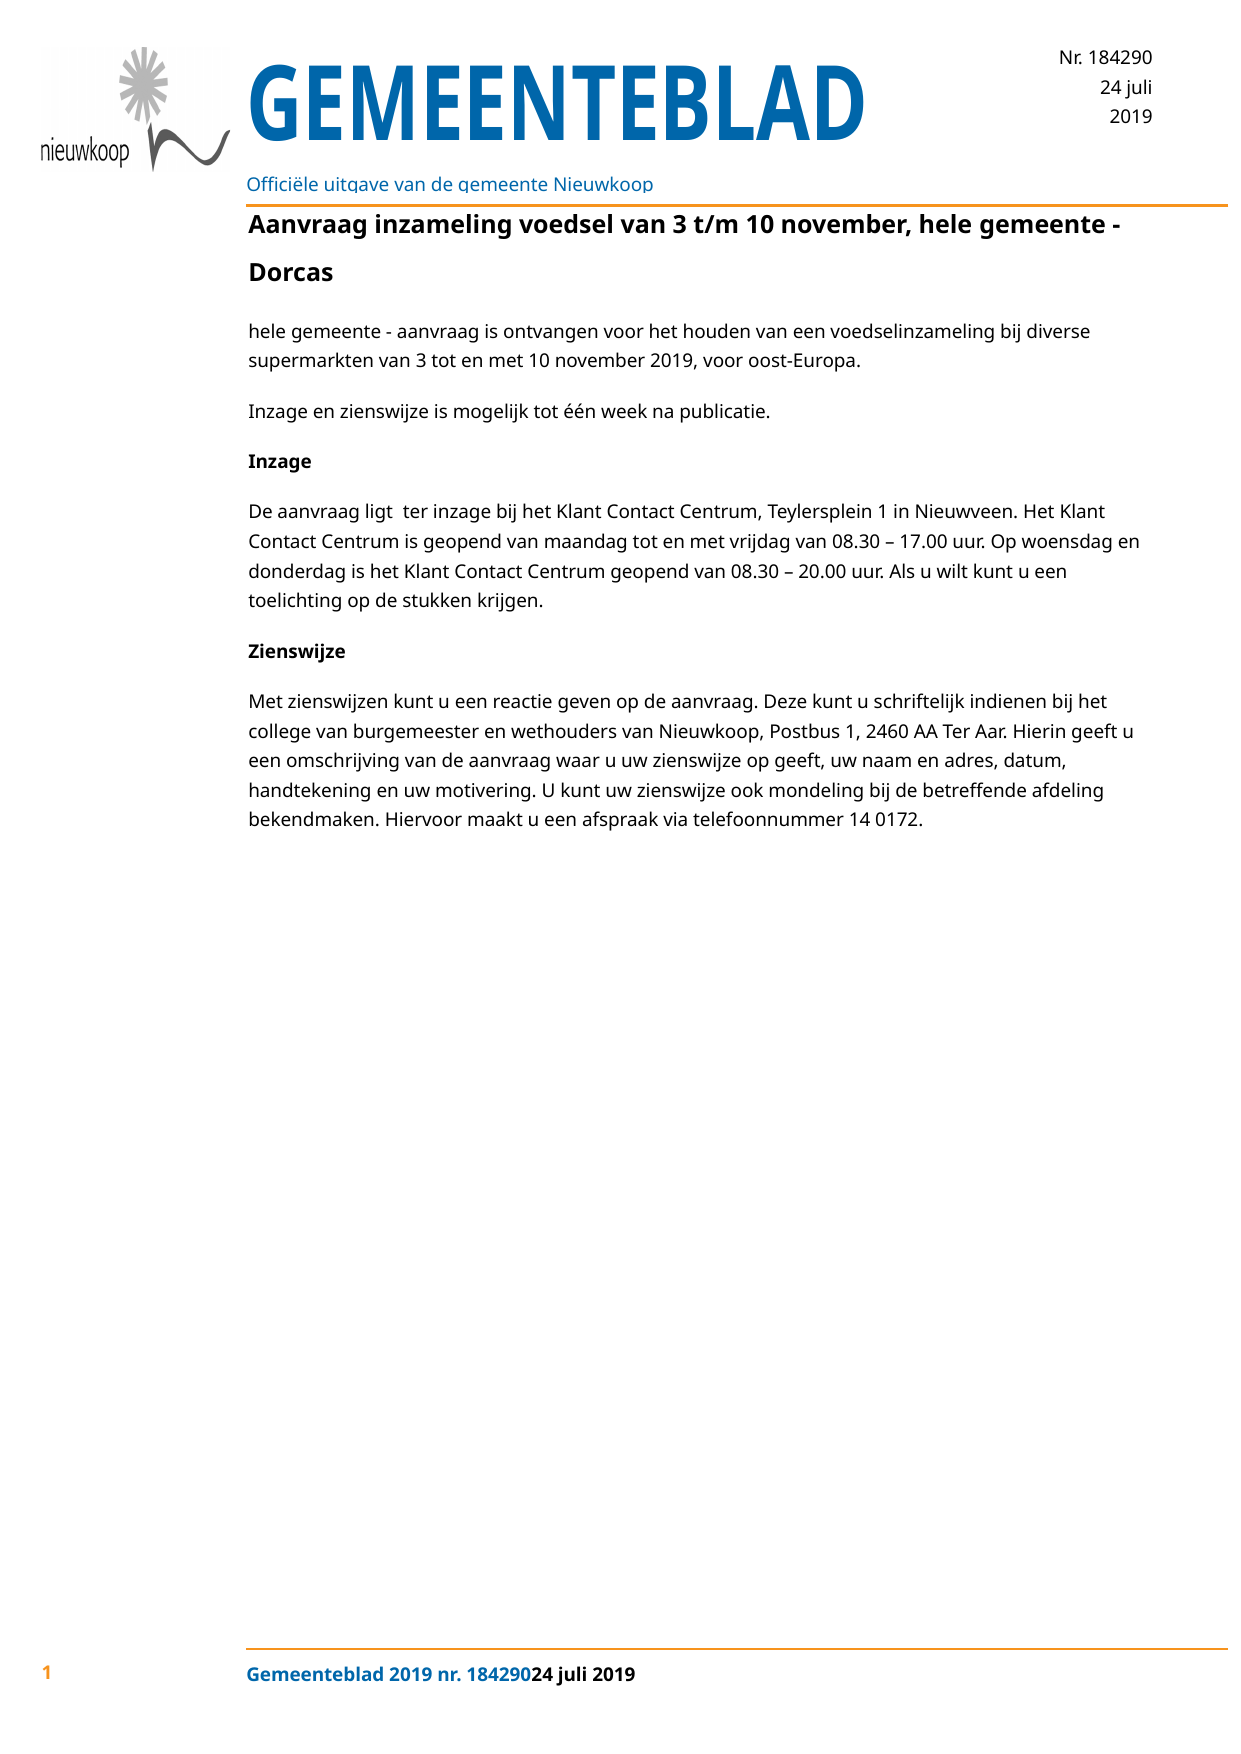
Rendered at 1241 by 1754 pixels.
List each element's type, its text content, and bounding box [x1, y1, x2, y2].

text Inzage en zienswijze is mogelijk tot één week na publicatie. [248, 398, 1152, 424]
text Met zienswijzen kunt u een reactie geven op de aanvraag. Deze kunt u schriftelijk indienen bij het college van burgemeester en wethouders van Nieuwkoop, Postbus 1, 2460 AA Ter Aar. Hierin geeft u een omschrijving van de aanvraag waar u uw zienswijze op geeft, uw naam en adres, datum, handtekening en uw motivering. U kunt uw zienswijze ook mondeling bij de betreffende afdeling bekendmaken. Hiervoor maakt u een afspraak via telefoonnummer 14 0172. [248, 688, 1152, 832]
picture [41, 47, 231, 172]
text Inzage [248, 448, 1152, 474]
text hele gemeente - aanvraag is ontvangen voor het houden van een voedselinzameling bij diverse supermarkten van 3 tot en met 10 november 2019, voor oost-Europa. [248, 318, 1152, 373]
text Zienswijze [248, 638, 1152, 664]
text De aanvraag ligt ter inzage bij het Klant Contact Centrum, Teylersplein 1 in Nieuwveen. Het Klant Contact Centrum is geopend van maandag tot en met vrijdag van 08.30 – 17.00 uur. Op woensdag en donderdag is het Klant Contact Centrum geopend van 08.30 – 20.00 uur. Als u wilt kunt u een toelichting op de stukken krijgen. [248, 499, 1152, 613]
text Aanvraag inzameling voedsel van 3 t/m 10 november, hele gemeente - Dorcas [248, 207, 1152, 288]
